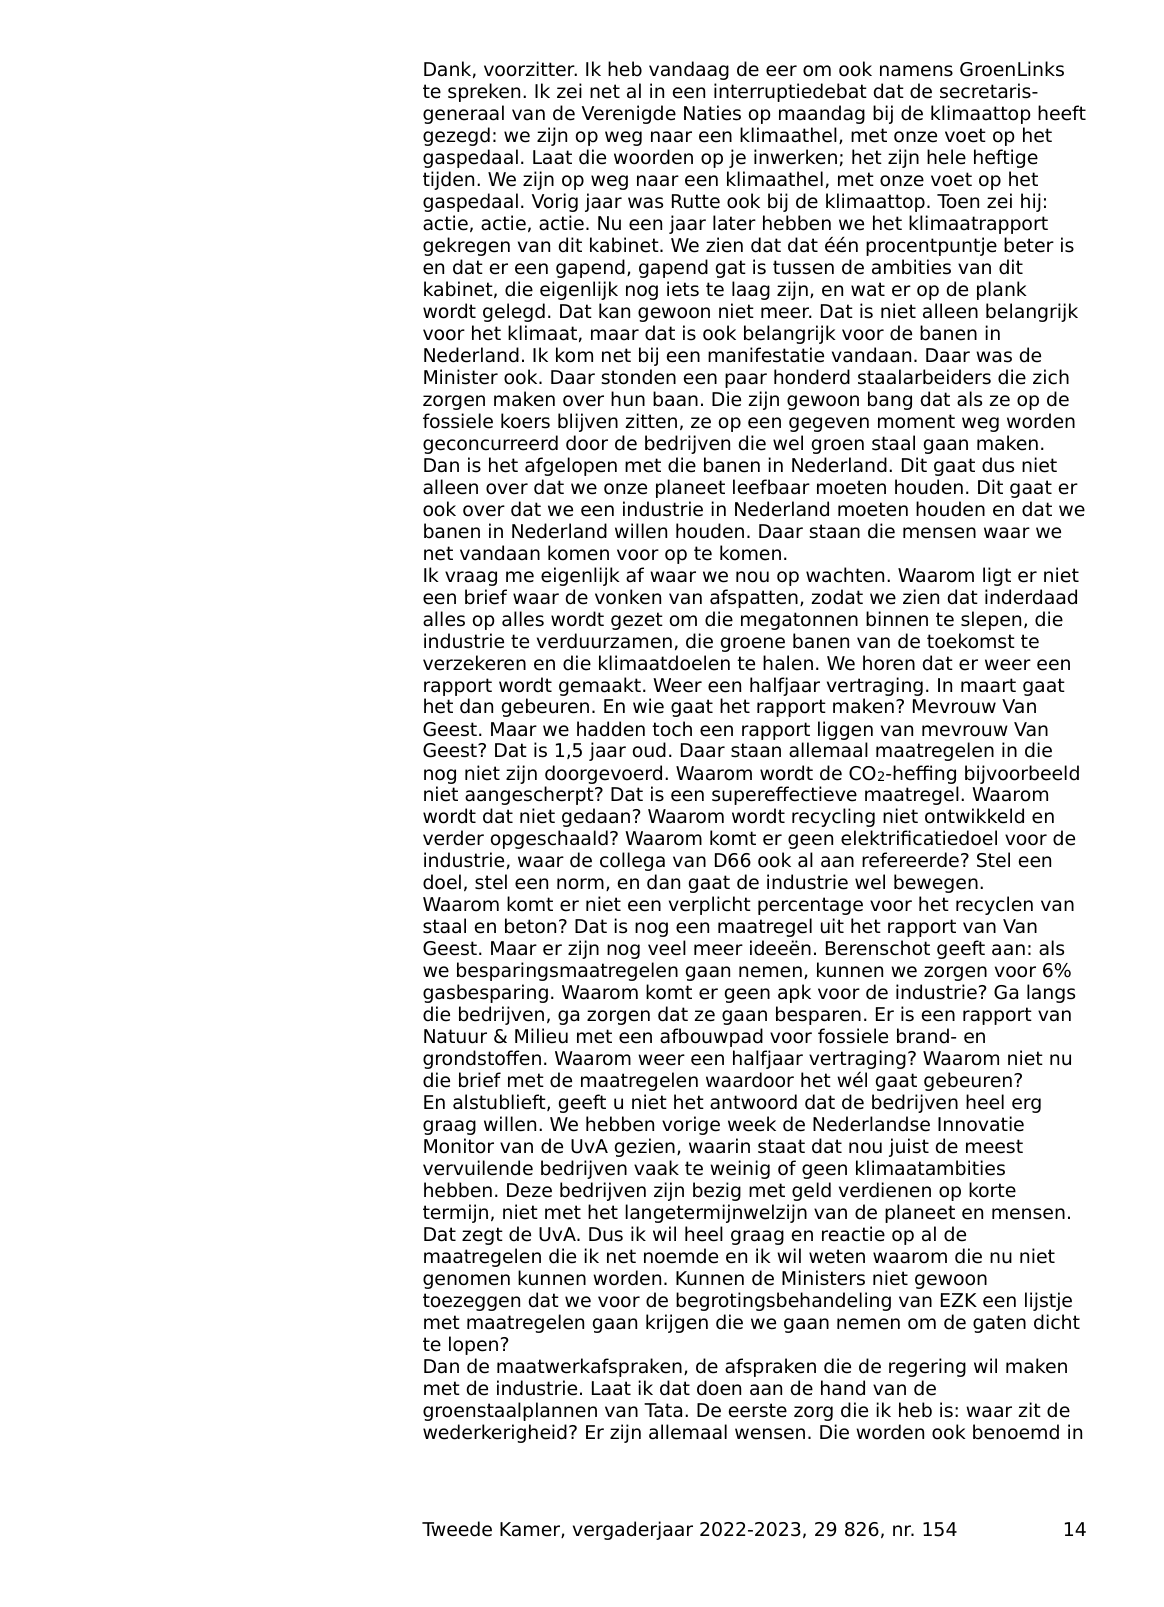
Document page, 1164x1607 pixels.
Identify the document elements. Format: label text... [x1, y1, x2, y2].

text Dank, voorzitter. Ik heb vandaag de eer om ook namens GroenLinks te spreken. Ik zei net al in een interruptiedebat dat de secretaris-generaal van de Verenigde Naties op maandag bij de klimaattop heeft gezegd: we zijn op weg naar een klimaathel, met onze voet op het gaspedaal. Laat die woorden op je inwerken; het zijn hele heftige tijden. We zijn op weg naar een klimaathel, met onze voet op het gaspedaal. Vorig jaar was Rutte ook bij de klimaattop. Toen zei hij: actie, actie, actie. Nu een jaar later hebben we het klimaatrapport gekregen van dit kabinet. We zien dat dat één procentpuntje beter is en dat er een gapend, gapend gat is tussen de ambities van dit kabinet, die eigenlijk nog iets te laag zijn, en wat er op de plank wordt gelegd. Dat kan gewoon niet meer. Dat is niet alleen belangrijk voor het klimaat, maar dat is ook belangrijk voor de banen in Nederland. Ik kom net bij een manifestatie vandaan. Daar was de Minister ook. Daar stonden een paar honderd staalarbeiders die zich zorgen maken over hun baan. Die zijn gewoon bang dat als ze op de fossiele koers blijven zitten, ze op een gegeven moment weg worden geconcurreerd door de bedrijven die wel groen staal gaan maken. Dan is het afgelopen met die banen in Nederland. Dit gaat dus niet alleen over dat we onze planeet leefbaar moeten houden. Dit gaat er ook over dat we een industrie in Nederland moeten houden en dat we banen in Nederland willen houden. Daar staan die mensen waar we net vandaan komen voor op te komen. [422, 59, 1087, 564]
text Waarom komt er niet een verplicht percentage voor het recyclen van staal en beton? Dat is nog een maatregel uit het rapport van Van Geest. Maar er zijn nog veel meer ideeën. Berenschot geeft aan: als we besparingsmaatregelen gaan nemen, kunnen we zorgen voor 6% gasbesparing. Waarom komt er geen apk voor de industrie? Ga langs die bedrijven, ga zorgen dat ze gaan besparen. Er is een rapport van Natuur & Milieu met een afbouwpad voor fossiele brand- en grondstoffen. Waarom weer een halfjaar vertraging? Waarom niet nu die brief met de maatregelen waardoor het wél gaat gebeuren? [422, 894, 1087, 1092]
text Ik vraag me eigenlijk af waar we nou op wachten. Waarom ligt er niet een brief waar de vonken van afspatten, zodat we zien dat inderdaad alles op alles wordt gezet om die megatonnen binnen te slepen, die industrie te verduurzamen, die groene banen van de toekomst te verzekeren en die klimaatdoelen te halen. We horen dat er weer een rapport wordt gemaakt. Weer een halfjaar vertraging. In maart gaat het dan gebeuren. En wie gaat het rapport maken? Mevrouw Van Geest. Maar we hadden toch een rapport liggen van mevrouw Van Geest? Dat is 1,5 jaar oud. Daar staan allemaal maatregelen in die nog niet zijn doorgevoerd. Waarom wordt de CO2-heffing bijvoorbeeld niet aangescherpt? Dat is een supereffectieve maatregel. Waarom wordt dat niet gedaan? Waarom wordt recycling niet ontwikkeld en verder opgeschaald? Waarom komt er geen elektrificatiedoel voor de industrie, waar de collega van D66 ook al aan refereerde? Stel een doel, stel een norm, en dan gaat de industrie wel bewegen. [422, 564, 1087, 894]
text Dan de maatwerkafspraken, de afspraken die de regering wil maken met de industrie. Laat ik dat doen aan de hand van de groenstaalplannen van Tata. De eerste zorg die ik heb is: waar zit de wederkerigheid? Er zijn allemaal wensen. Die worden ook benoemd in [422, 1356, 1087, 1444]
text En alstublieft, geeft u niet het antwoord dat de bedrijven heel erg graag willen. We hebben vorige week de Nederlandse Innovatie Monitor van de UvA gezien, waarin staat dat nou juist de meest vervuilende bedrijven vaak te weinig of geen klimaatambities hebben. Deze bedrijven zijn bezig met geld verdienen op korte termijn, niet met het langetermijnwelzijn van de planeet en mensen. Dat zegt de UvA. Dus ik wil heel graag en reactie op al de maatregelen die ik net noemde en ik wil weten waarom die nu niet genomen kunnen worden. Kunnen de Ministers niet gewoon toezeggen dat we voor de begrotingsbehandeling van EZK een lijstje met maatregelen gaan krijgen die we gaan nemen om de gaten dicht te lopen? [422, 1092, 1087, 1356]
